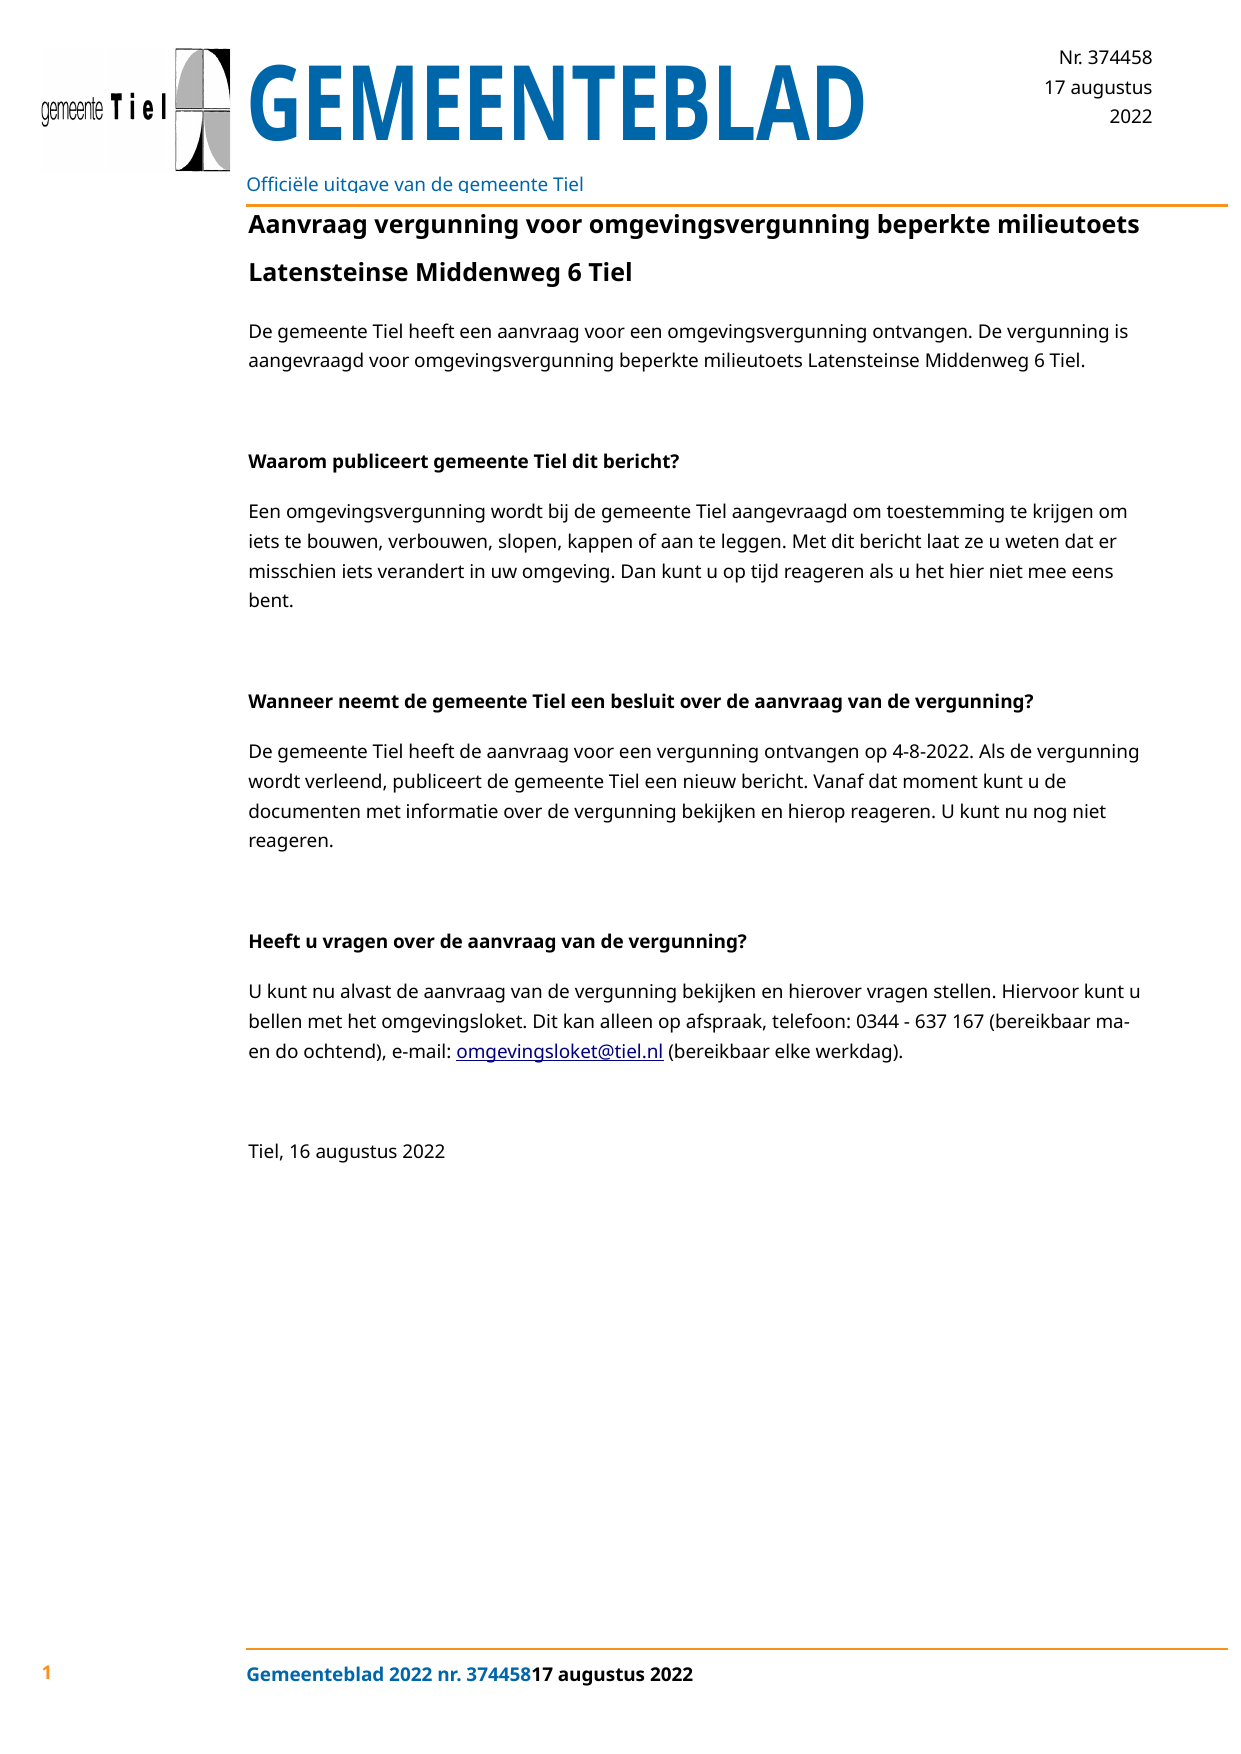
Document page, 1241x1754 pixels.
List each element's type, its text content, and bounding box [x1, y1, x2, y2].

text De gemeente Tiel heeft een aanvraag voor een omgevingsvergunning ontvangen. De vergunning is aangevraagd voor omgevingsvergunning beperkte milieutoets Latensteinse Middenweg 6 Tiel. [248, 318, 1152, 373]
text Heeft u vragen over de aanvraag van de vergunning? [248, 928, 1152, 954]
text Tiel, 16 augustus 2022 [248, 1139, 1152, 1164]
picture [41, 47, 231, 172]
text De gemeente Tiel heeft de aanvraag voor een vergunning ontvangen op 4-8-2022. Als de vergunning wordt verleend, publiceert de gemeente Tiel een nieuw bericht. Vanaf dat moment kunt u de documenten met informatie over de vergunning bekijken en hierop reageren. U kunt nu nog niet reageren. [248, 739, 1152, 853]
text Wanneer neemt de gemeente Tiel een besluit over de aanvraag van de vergunning? [248, 688, 1152, 714]
text U kunt nu alvast de aanvraag van de vergunning bekijken en hierover vragen stellen. Hiervoor kunt u bellen met het omgevingsloket. Dit kan alleen op afspraak, telefoon: 0344 - 637 167 (bereikbaar ma-en do ochtend), e-mail: omgevingsloket@tiel.nl (bereikbaar elke werkdag). [248, 979, 1152, 1064]
text Een omgevingsvergunning wordt bij de gemeente Tiel aangevraagd om toestemming te krijgen om iets te bouwen, verbouwen, slopen, kappen of aan te leggen. Met dit bericht laat ze u weten dat er misschien iets verandert in uw omgeving. Dan kunt u op tijd reageren als u het hier niet mee eens bent. [248, 499, 1152, 613]
text Aanvraag vergunning voor omgevingsvergunning beperkte milieutoets Latensteinse Middenweg 6 Tiel [248, 207, 1152, 288]
text Waarom publiceert gemeente Tiel dit bericht? [248, 448, 1152, 474]
